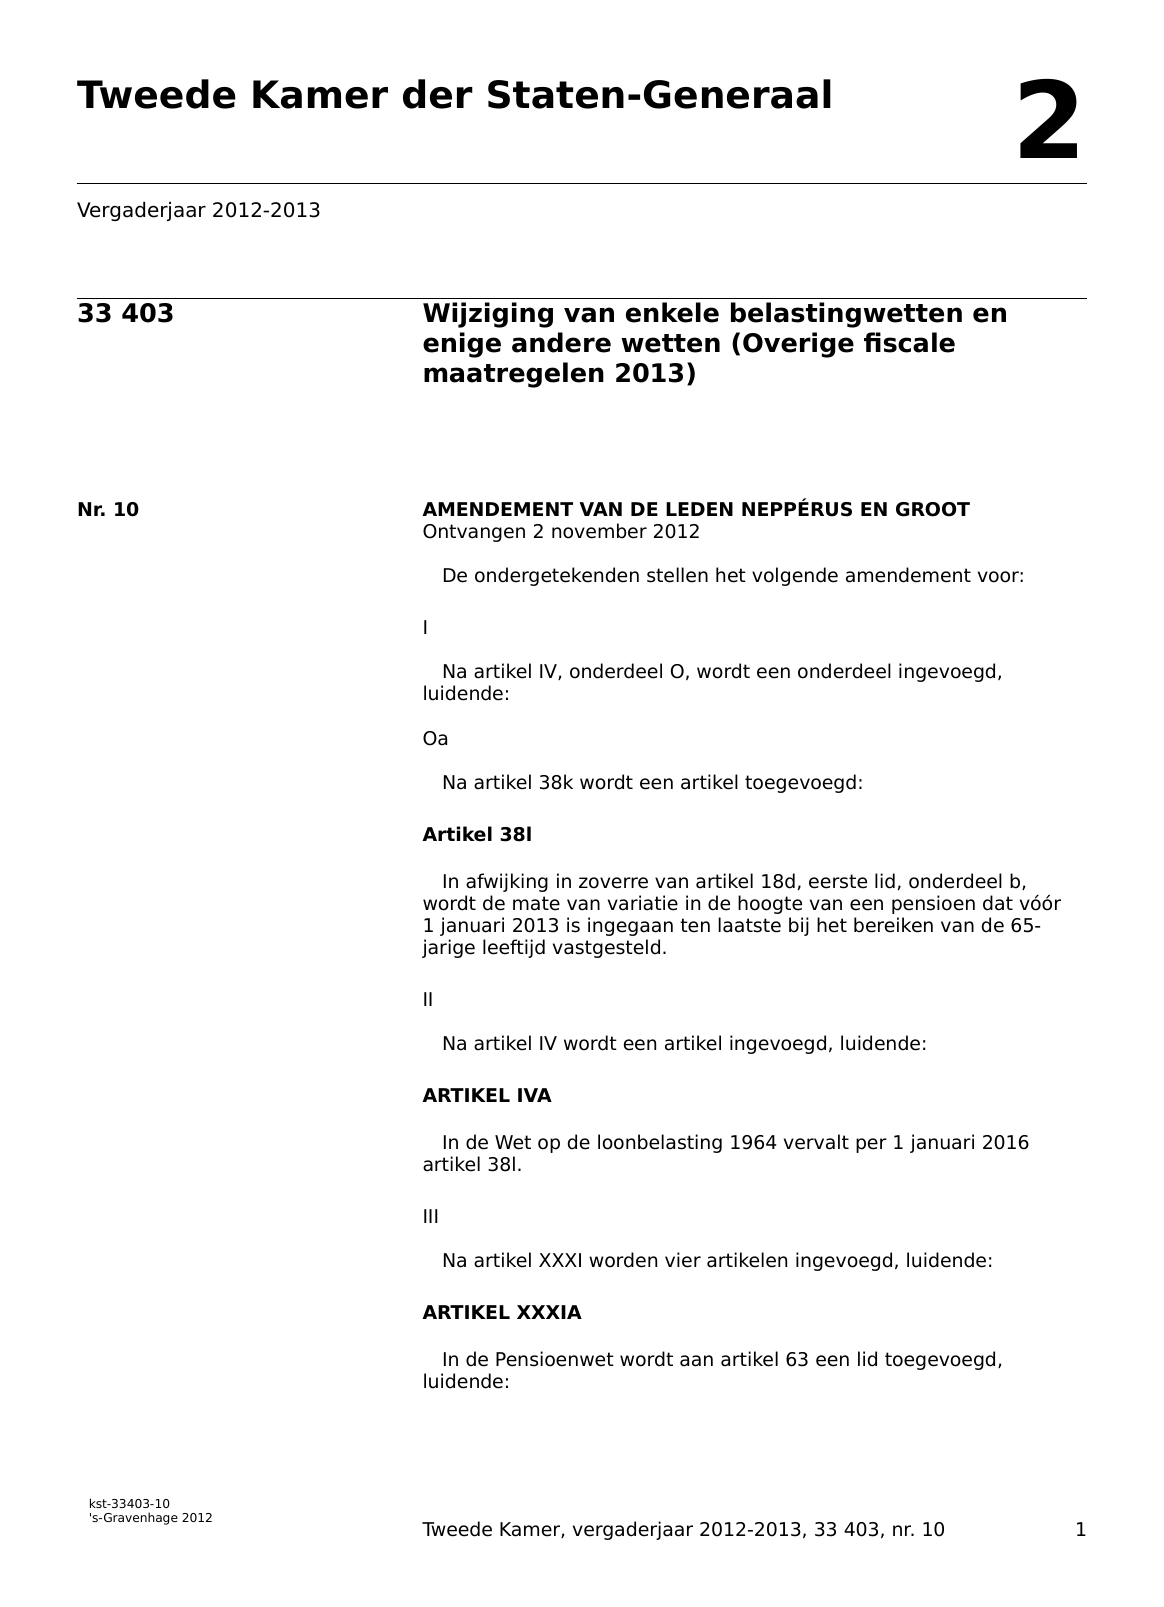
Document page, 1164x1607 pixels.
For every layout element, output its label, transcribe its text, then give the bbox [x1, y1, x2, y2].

text Na artikel IV wordt een artikel ingevoegd, luidende: [422, 1033, 1087, 1055]
text Oa [422, 727, 1087, 749]
subtitle I [422, 617, 1087, 639]
table_header 2 [886, 59, 1087, 183]
text Ontvangen 2 november 2012 [422, 521, 1087, 543]
text Na artikel IV, onderdeel O, wordt een onderdeel ingevoegd, luidende: [422, 661, 1087, 705]
subtitle ARTIKEL IVA [422, 1085, 1087, 1107]
subtitle Nr. 10 AMENDEMENT VAN DE LEDEN NEPPÉRUS EN GROOT [77, 499, 1087, 521]
subtitle ARTIKEL XXXIA [422, 1302, 1087, 1324]
text De ondergetekenden stellen het volgende amendement voor: [422, 565, 1087, 587]
text 's-Gravenhage 2012 [88, 1511, 323, 1525]
subtitle III [422, 1206, 1087, 1228]
text In de Pensioenwet wordt aan artikel 63 een lid toegevoegd, luidende: [422, 1349, 1087, 1393]
subtitle Artikel 38l [422, 824, 1087, 846]
subtitle II [422, 988, 1087, 1011]
subtitle 33 403 Wijziging van enkele belastingwetten en enige andere wetten (Overige fiscale maatregelen 2013) [77, 299, 1087, 388]
text Na artikel XXXI worden vier artikelen ingevoegd, luidende: [422, 1250, 1087, 1272]
text In afwijking in zoverre van artikel 18d, eerste lid, onderdeel b, wordt de mate van variatie in de hoogte van een pensioen dat vóór 1 januari 2013 is ingegaan ten laatste bij het bereiken van de 65-jarige leeftijd vastgesteld. [422, 871, 1087, 958]
table_cell Vergaderjaar 2012-2013 [77, 184, 1087, 298]
table_header Tweede Kamer der Staten-Generaal [77, 59, 886, 183]
text Na artikel 38k wordt een artikel toegevoegd: [422, 772, 1087, 794]
text In de Wet op de loonbelasting 1964 vervalt per 1 januari 2016 artikel 38l. [422, 1132, 1087, 1176]
text kst-33403-10 [88, 1497, 323, 1511]
